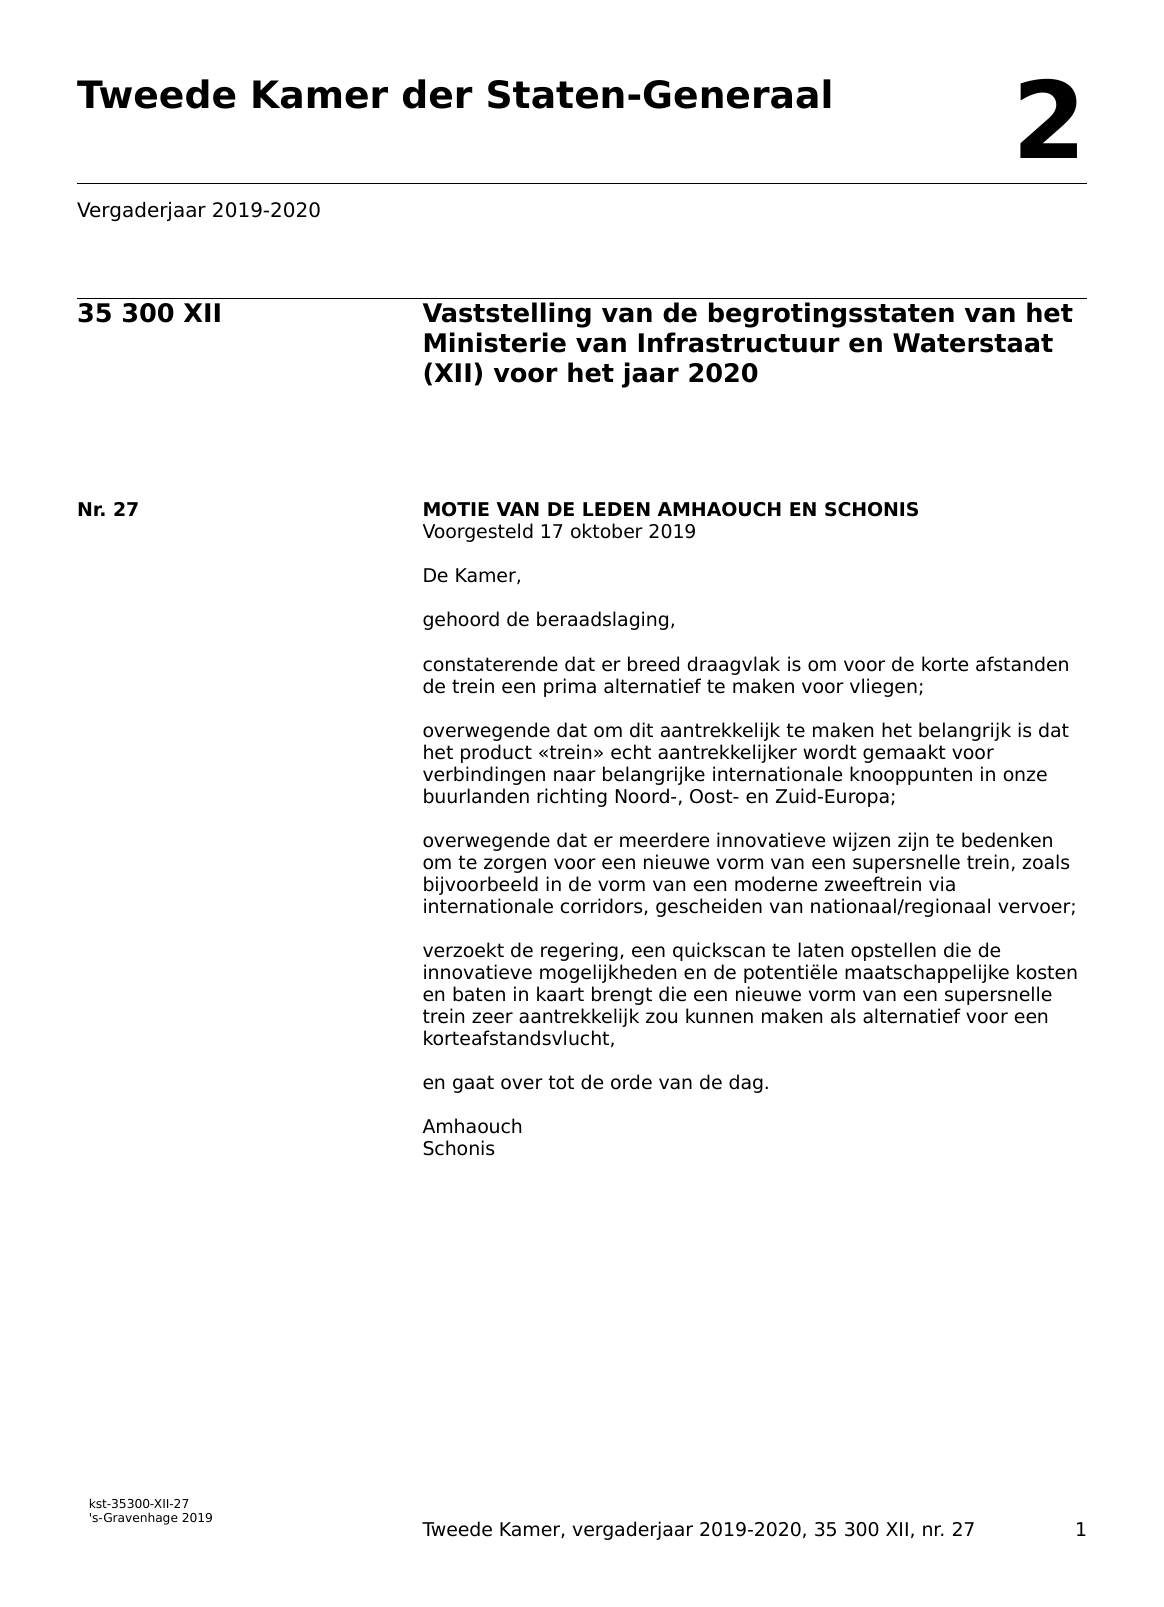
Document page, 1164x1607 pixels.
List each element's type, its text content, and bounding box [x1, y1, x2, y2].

text overwegende dat om dit aantrekkelijk te maken het belangrijk is dat het product «trein» echt aantrekkelijker wordt gemaakt voor verbindingen naar belangrijke internationale knooppunten in onze buurlanden richting Noord-, Oost- en Zuid-Europa; [422, 720, 1087, 808]
table_cell Vergaderjaar 2019-2020 [77, 184, 1087, 298]
table_header 2 [886, 59, 1087, 183]
text De Kamer, [422, 565, 1087, 587]
text en gaat over tot de orde van de dag. [422, 1072, 1087, 1094]
text overwegende dat er meerdere innovatieve wijzen zijn te bedenken om te zorgen voor een nieuwe vorm van een supersnelle trein, zoals bijvoorbeeld in de vorm van een moderne zweeftrein via internationale corridors, gescheiden van nationaal/regionaal vervoer; [422, 830, 1087, 918]
text Amhaouch [422, 1116, 1087, 1138]
text constaterende dat er breed draagvlak is om voor de korte afstanden de trein een prima alternatief te maken voor vliegen; [422, 653, 1087, 697]
text Voorgesteld 17 oktober 2019 [422, 521, 1087, 543]
text gehoord de beraadslaging, [422, 609, 1087, 631]
subtitle Nr. 27 MOTIE VAN DE LEDEN AMHAOUCH EN SCHONIS [77, 499, 1087, 521]
table_header Tweede Kamer der Staten-Generaal [77, 59, 886, 183]
text Schonis [422, 1138, 1087, 1160]
text 's-Gravenhage 2019 [88, 1511, 323, 1525]
text kst-35300-XII-27 [88, 1497, 323, 1511]
text verzoekt de regering, een quickscan te laten opstellen die de innovatieve mogelijkheden en de potentiële maatschappelijke kosten en baten in kaart brengt die een nieuwe vorm van een supersnelle trein zeer aantrekkelijk zou kunnen maken als alternatief voor een korteafstandsvlucht, [422, 940, 1087, 1050]
subtitle 35 300 XII Vaststelling van de begrotingsstaten van het Ministerie van Infrastructuur en Waterstaat (XII) voor het jaar 2020 [77, 299, 1087, 388]
